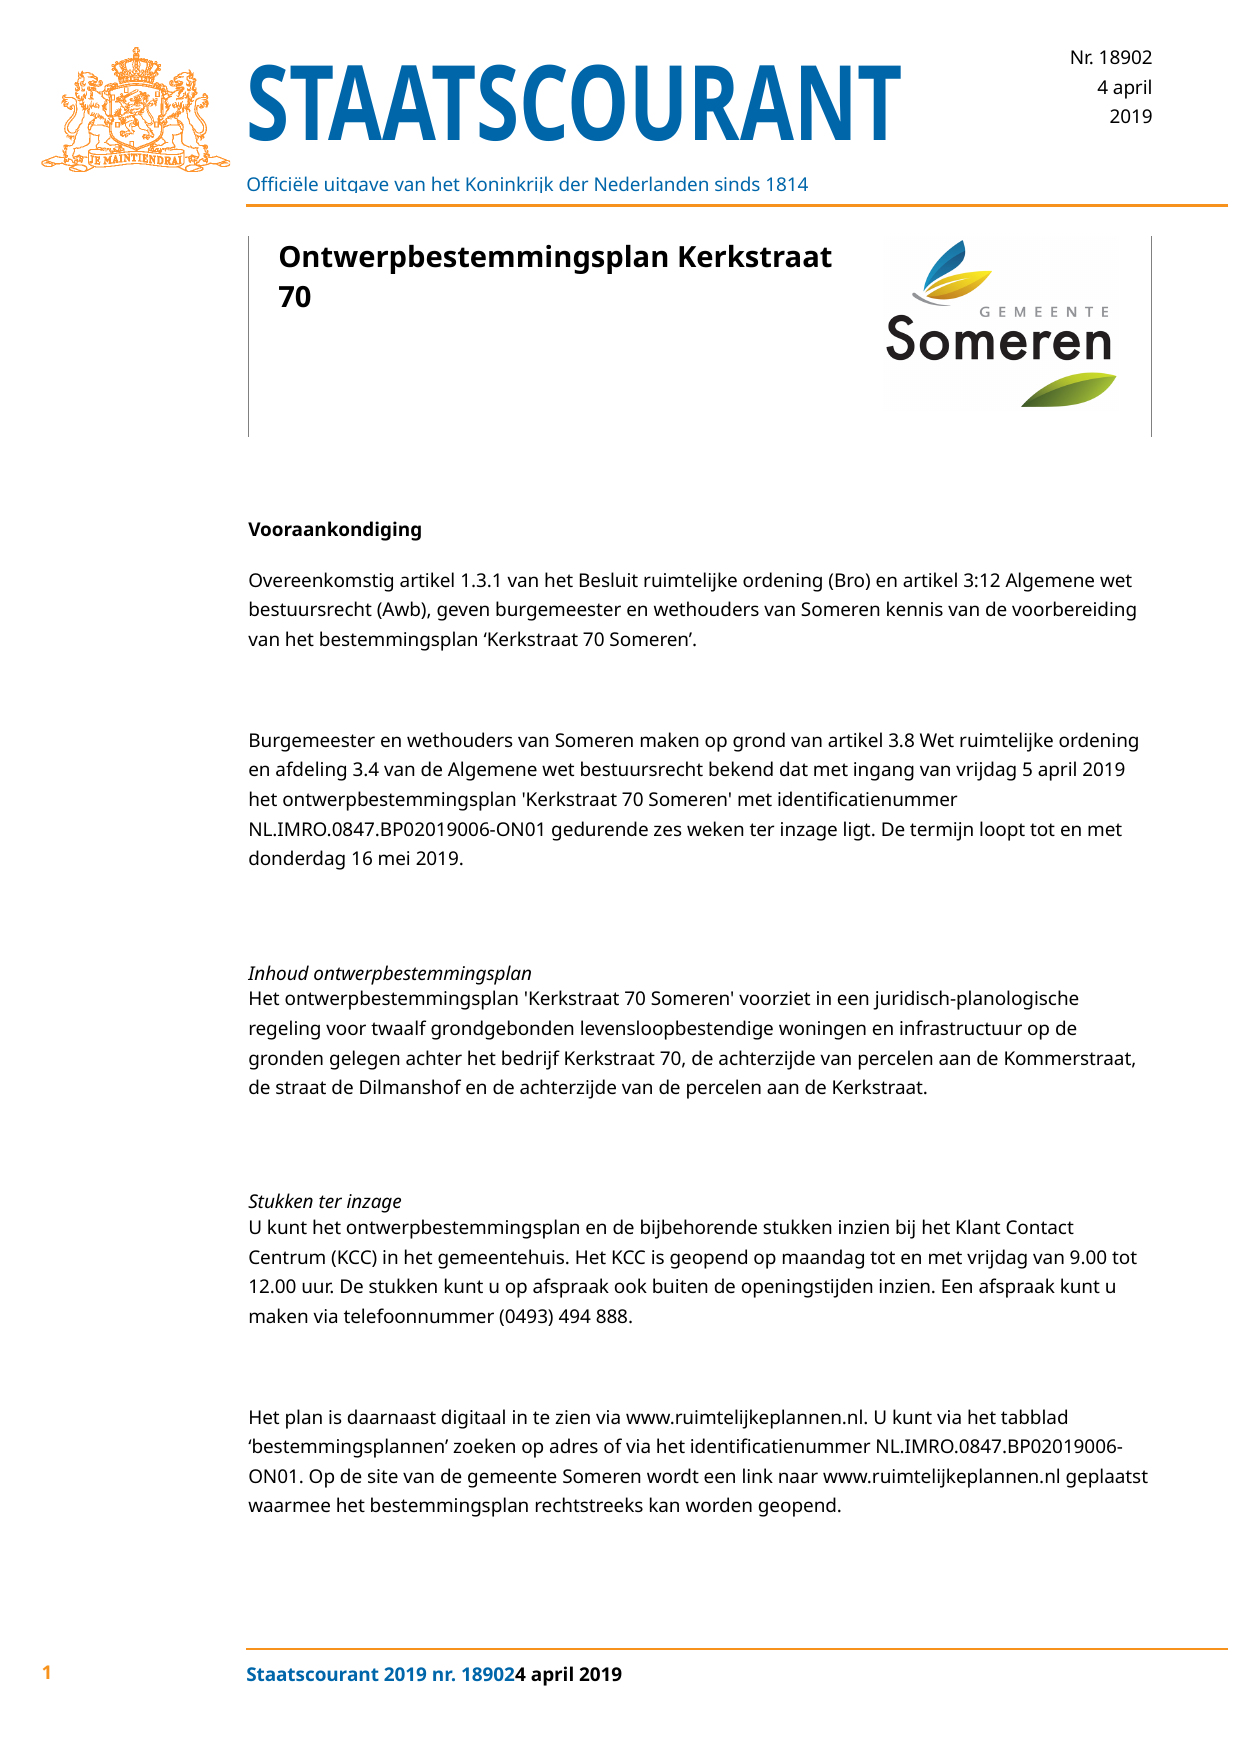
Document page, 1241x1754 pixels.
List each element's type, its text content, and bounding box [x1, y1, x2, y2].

text Het ontwerpbestemmingsplan 'Kerkstraat 70 Someren' voorziet in een juridisch-planologische regeling voor twaalf grondgebonden levensloopbestendige woningen en infrastructuur op de gronden gelegen achter het bedrijf Kerkstraat 70, de achterzijde van percelen aan de Kommerstraat, de straat de Dilmanshof en de achterzijde van de percelen aan de Kerkstraat. [248, 986, 1152, 1100]
text Burgemeester en wethouders van Someren maken op grond van artikel 3.8 Wet ruimtelijke ordening en afdeling 3.4 van de Algemene wet bestuursrecht bekend dat met ingang van vrijdag 5 april 2019 het ontwerpbestemmingsplan 'Kerkstraat 70 Someren' met identificatienummer NL.IMRO.0847.BP02019006-ON01 gedurende zes weken ter inzage ligt. De termijn loopt tot en met donderdag 16 mei 2019. [248, 727, 1152, 871]
table_header [850, 236, 1151, 437]
picture [41, 47, 231, 172]
text Inhoud ontwerpbestemmingsplan [248, 960, 1152, 986]
table_header Ontwerpbestemmingsplan Kerkstraat 70 [249, 236, 850, 437]
text Overeenkomstig artikel 1.3.1 van het Besluit ruimtelijke ordening (Bro) en artikel 3:12 Algemene wet bestuursrecht (Awb), geven burgemeester en wethouders van Someren kennis van de voorbereiding van het bestemmingsplan ‘Kerkstraat 70 Someren’. [248, 567, 1152, 652]
text Vooraankondiging [248, 517, 1152, 542]
text Stukken ter inzage [248, 1189, 1152, 1214]
picture [882, 236, 1119, 411]
text Het plan is daarnaast digitaal in te zien via www.ruimtelijkeplannen.nl. U kunt via het tabblad ‘bestemmingsplannen’ zoeken op adres of via het identificatienummer NL.IMRO.0847.BP02019006-ON01. Op de site van de gemeente Someren wordt een link naar www.ruimtelijkeplannen.nl geplaatst waarmee het bestemmingsplan rechtstreeks kan worden geopend. [248, 1404, 1152, 1518]
text U kunt het ontwerpbestemmingsplan en de bijbehorende stukken inzien bij het Klant Contact Centrum (KCC) in het gemeentehuis. Het KCC is geopend op maandag tot en met vrijdag van 9.00 tot 12.00 uur. De stukken kunt u op afspraak ook buiten de openingstijden inzien. Een afspraak kunt u maken via telefoonnummer (0493) 494 888. [248, 1214, 1152, 1329]
